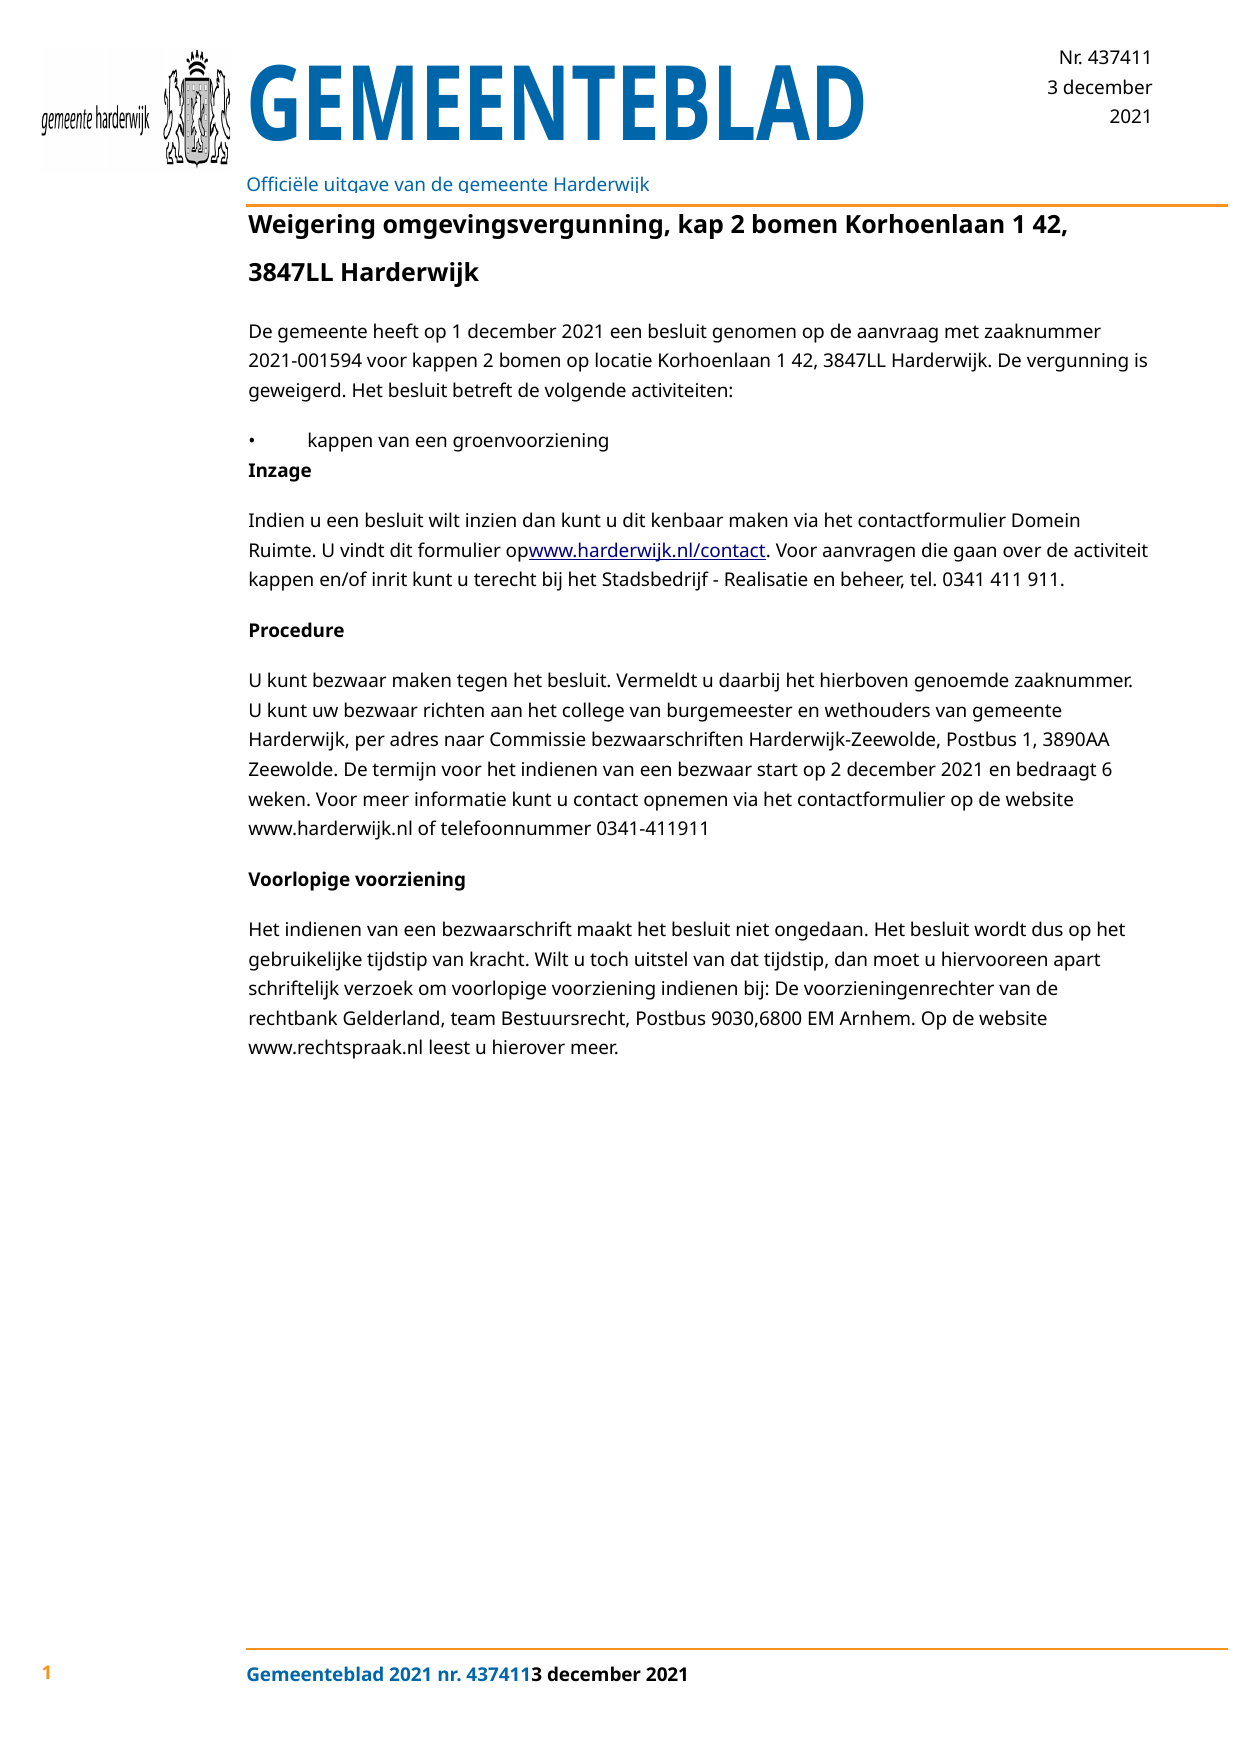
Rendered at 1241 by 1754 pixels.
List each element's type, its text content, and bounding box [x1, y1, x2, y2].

text Weigering omgevingsvergunning, kap 2 bomen Korhoenlaan 1 42, 3847LL Harderwijk [248, 207, 1152, 288]
text U kunt bezwaar maken tegen het besluit. Vermeldt u daarbij het hierboven genoemde zaaknummer. U kunt uw bezwaar richten aan het college van burgemeester en wethouders van gemeente Harderwijk, per adres naar Commissie bezwaarschriften Harderwijk-Zeewolde, Postbus 1, 3890AA Zeewolde. De termijn voor het indienen van een bezwaar start op 2 december 2021 en bedraagt 6 weken. Voor meer informatie kunt u contact opnemen via het contactformulier op de website www.harderwijk.nl of telefoonnummer 0341-411911 [248, 667, 1152, 841]
list kappen van een groenvoorziening [248, 427, 1152, 453]
text Het indienen van een bezwaarschrift maakt het besluit niet ongedaan. Het besluit wordt dus op het gebruikelijke tijdstip van kracht. Wilt u toch uitstel van dat tijdstip, dan moet u hiervooreen apart schriftelijk verzoek om voorlopige voorziening indienen bij: De voorzieningenrechter van de rechtbank Gelderland, team Bestuursrecht, Postbus 9030,6800 EM Arnhem. Op de website www.rechtspraak.nl leest u hierover meer. [248, 916, 1152, 1060]
picture [41, 47, 231, 172]
text Inzage [248, 457, 1152, 483]
text De gemeente heeft op 1 december 2021 een besluit genomen op de aanvraag met zaaknummer 2021-001594 voor kappen 2 bomen op locatie Korhoenlaan 1 42, 3847LL Harderwijk. De vergunning is geweigerd. Het besluit betreft de volgende activiteiten: [248, 318, 1152, 403]
text Indien u een besluit wilt inzien dan kunt u dit kenbaar maken via het contactformulier Domein Ruimte. U vindt dit formulier opwww.harderwijk.nl/contact. Voor aanvragen die gaan over de activiteit kappen en/of inrit kunt u terecht bij het Stadsbedrijf - Realisatie en beheer, tel. 0341 411 911. [248, 507, 1152, 592]
text Voorlopige voorziening [248, 866, 1152, 892]
text Procedure [248, 617, 1152, 643]
